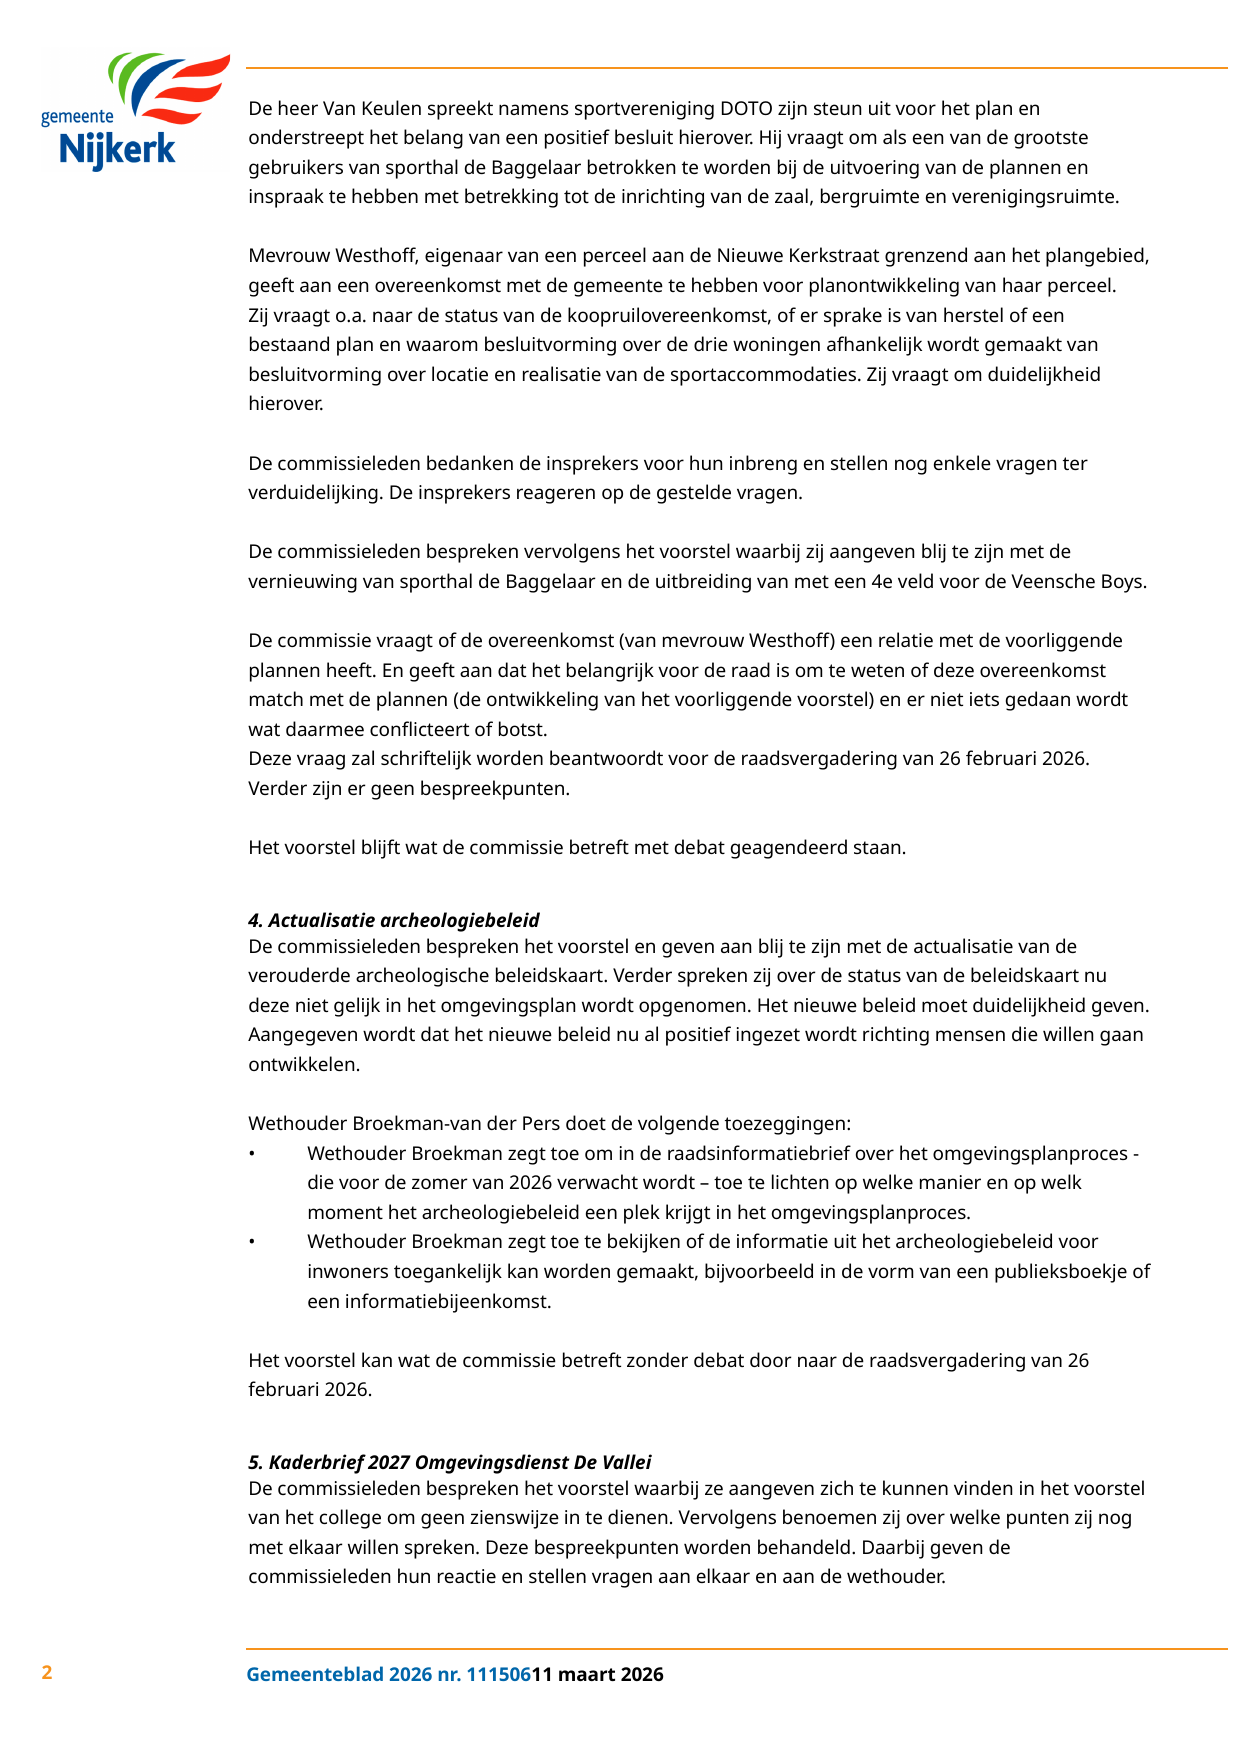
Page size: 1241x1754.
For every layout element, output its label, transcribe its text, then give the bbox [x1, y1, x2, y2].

picture [41, 47, 231, 172]
text Wethouder Broekman-van der Pers doet de volgende toezeggingen: [248, 1110, 1152, 1136]
text De commissieleden bespreken vervolgens het voorstel waarbij zij aangeven blij te zijn met de vernieuwing van sporthal de Baggelaar en de uitbreiding van met een 4e veld voor de Veensche Boys. [248, 538, 1152, 594]
text De heer Van Keulen spreekt namens sportvereniging DOTO zijn steun uit voor het plan en onderstreept het belang van een positief besluit hierover. Hij vraagt om als een van de grootste gebruikers van sporthal de Baggelaar betrokken te worden bij de uitvoering van de plannen en inspraak te hebben met betrekking tot de inrichting van de zaal, bergruimte en verenigingsruimte. [248, 95, 1152, 209]
text De commissieleden bespreken het voorstel waarbij ze aangeven zich te kunnen vinden in het voorstel van het college om geen zienswijze in te dienen. Vervolgens benoemen zij over welke punten zij nog met elkaar willen spreken. Deze bespreekpunten worden behandeld. Daarbij geven de commissieleden hun reactie en stellen vragen aan elkaar en aan de wethouder. [248, 1475, 1152, 1589]
text Deze vraag zal schriftelijk worden beantwoordt voor de raadsvergadering van 26 februari 2026. [248, 746, 1152, 771]
list Wethouder Broekman zegt toe te bekijken of de informatie uit het archeologiebeleid voor inwoners toegankelijk kan worden gemaakt, bijvoorbeeld in de vorm van een publieksboekje of een informatiebijeenkomst. [248, 1229, 1152, 1313]
text Het voorstel blijft wat de commissie betreft met debat geagendeerd staan. [248, 834, 1152, 860]
text 4. Actualisatie archeologiebeleid [248, 907, 1152, 933]
list Wethouder Broekman zegt toe om in de raadsinformatiebrief over het omgevingsplanproces - die voor de zomer van 2026 verwacht wordt – toe te lichten op welke manier en op welk moment het archeologiebeleid een plek krijgt in het omgevingsplanproces. [248, 1140, 1152, 1225]
text De commissieleden bedanken de insprekers voor hun inbreng en stellen nog enkele vragen ter verduidelijking. De insprekers reageren op de gestelde vragen. [248, 450, 1152, 505]
text Zij vraagt o.a. naar de status van de koopruilovereenkomst, of er sprake is van herstel of een bestaand plan en waarom besluitvorming over de drie woningen afhankelijk wordt gemaakt van besluitvorming over locatie en realisatie van de sportaccommodaties. Zij vraagt om duidelijkheid hierover. [248, 302, 1152, 416]
text Verder zijn er geen bespreekpunten. [248, 775, 1152, 801]
text Het voorstel kan wat de commissie betreft zonder debat door naar de raadsvergadering van 26 februari 2026. [248, 1347, 1152, 1402]
text De commissieleden bespreken het voorstel en geven aan blij te zijn met de actualisatie van de verouderde archeologische beleidskaart. Verder spreken zij over de status van de beleidskaart nu deze niet gelijk in het omgevingsplan wordt opgenomen. Het nieuwe beleid moet duidelijkheid geven. Aangegeven wordt dat het nieuwe beleid nu al positief ingezet wordt richting mensen die willen gaan ontwikkelen. [248, 933, 1152, 1077]
text 5. Kaderbrief 2027 Omgevingsdienst De Vallei [248, 1449, 1152, 1475]
text Mevrouw Westhoff, eigenaar van een perceel aan de Nieuwe Kerkstraat grenzend aan het plangebied, geeft aan een overeenkomst met de gemeente te hebben voor planontwikkeling van haar perceel. [248, 243, 1152, 298]
text De commissie vraagt of de overeenkomst (van mevrouw Westhoff) een relatie met de voorliggende plannen heeft. En geeft aan dat het belangrijk voor de raad is om te weten of deze overeenkomst match met de plannen (de ontwikkeling van het voorliggende voorstel) en er niet iets gedaan wordt wat daarmee conflicteert of botst. [248, 627, 1152, 742]
